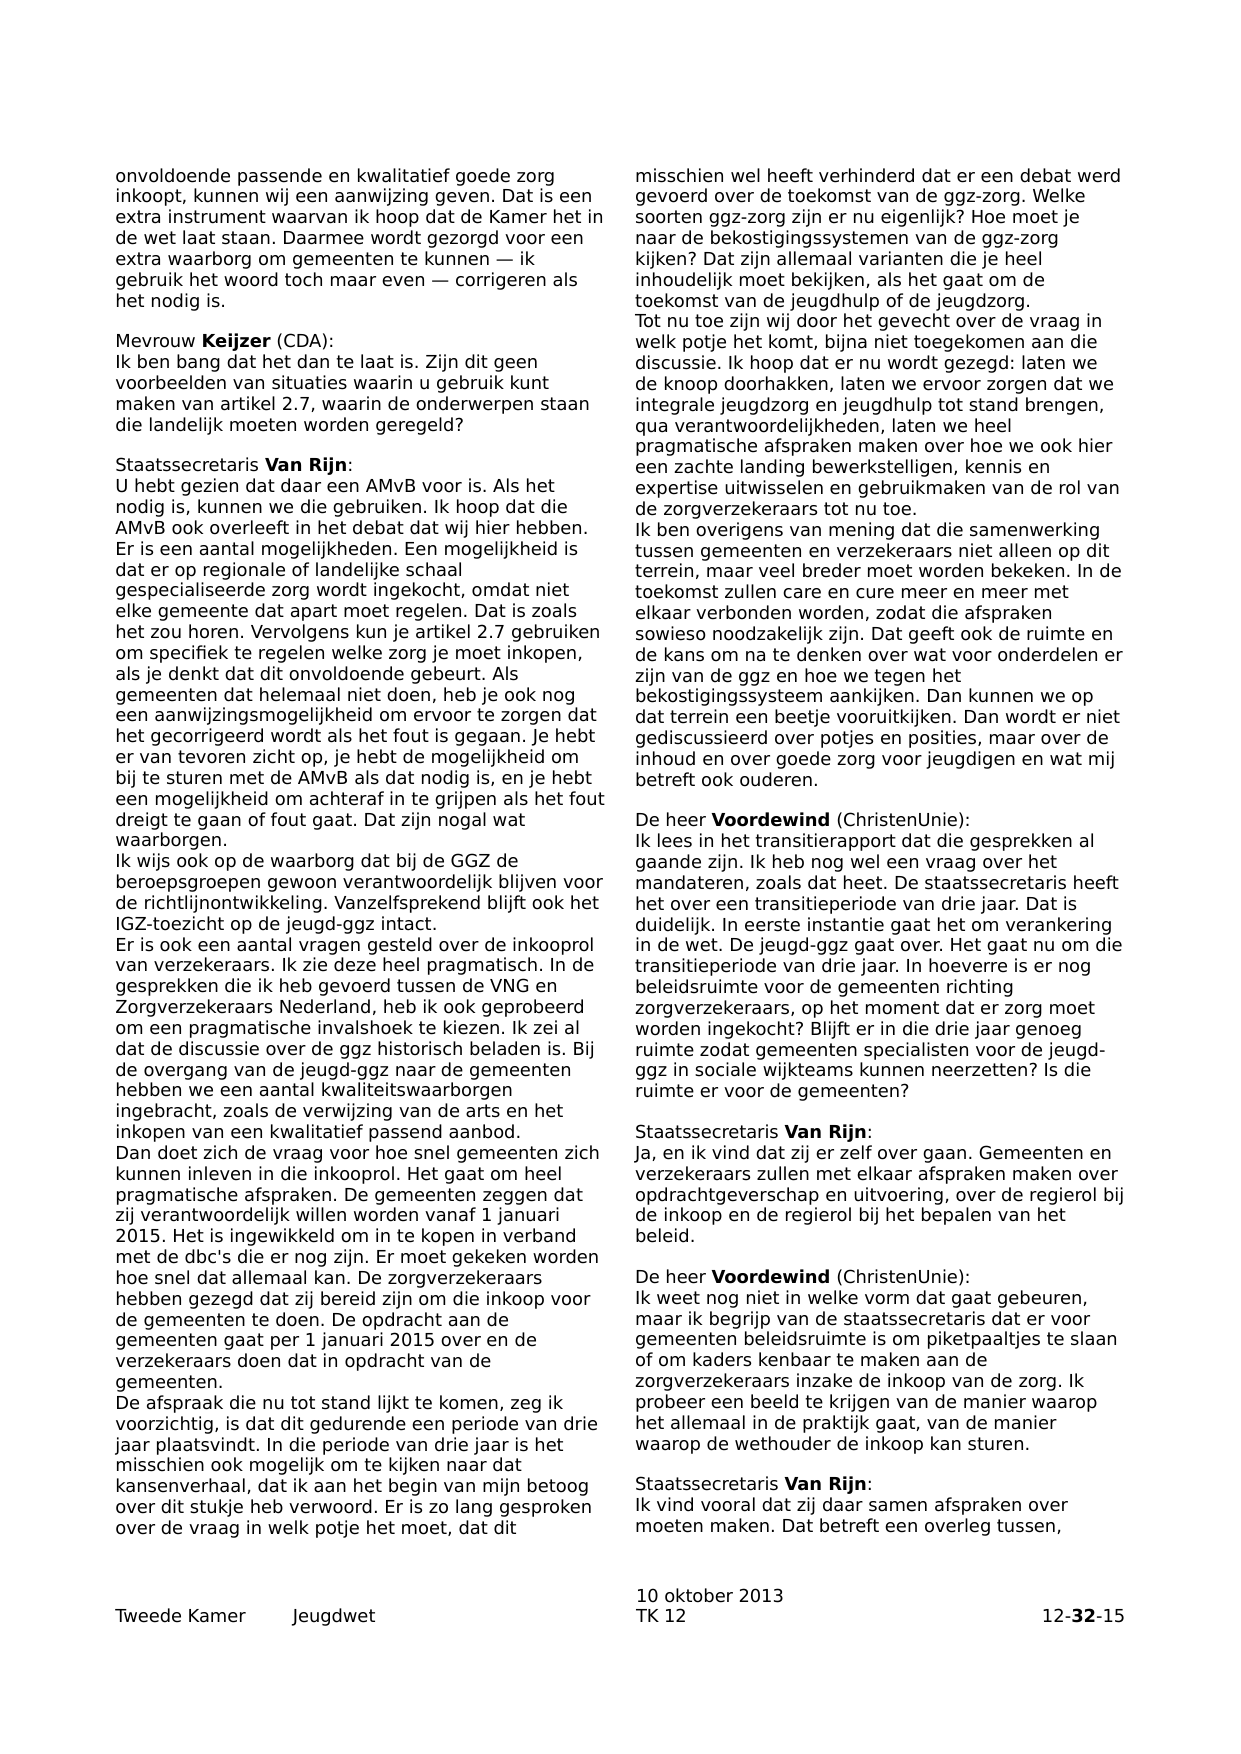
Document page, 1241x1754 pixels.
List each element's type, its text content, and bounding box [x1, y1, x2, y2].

text De heer Voordewind (ChristenUnie): [635, 810, 1125, 831]
text Er is ook een aantal vragen gesteld over de inkooprol van verzekeraars. Ik zie deze heel pragmatisch. In de gesprekken die ik heb gevoerd tussen de VNG en Zorgverzekeraars Nederland, heb ik ook geprobeerd om een pragmatische invalshoek te kiezen. Ik zei al dat de discussie over de ggz historisch beladen is. Bij de overgang van de jeugd-ggz naar de gemeenten hebben we een aantal kwaliteitswaarborgen ingebracht, zoals de verwijzing van de arts en het inkopen van een kwalitatief passend aanbod. [115, 934, 605, 1143]
text De heer Voordewind (ChristenUnie): [635, 1267, 1125, 1287]
text Ja, en ik vind dat zij er zelf over gaan. Gemeenten en verzekeraars zullen met elkaar afspraken maken over opdrachtgeverschap en uitvoering, over de regierol bij de inkoop en de regierol bij het bepalen van het beleid. [635, 1143, 1125, 1247]
text De afspraak die nu tot stand lijkt te komen, zeg ik voorzichtig, is dat dit gedurende een periode van drie jaar plaatsvindt. In die periode van drie jaar is het misschien ook mogelijk om te kijken naar dat kansenverhaal, dat ik aan het begin van mijn betoog over dit stukje heb verwoord. Er is zo lang gesproken over de vraag in welk potje het moet, dat dit [115, 1393, 605, 1538]
text misschien wel heeft verhinderd dat er een debat werd gevoerd over de toekomst van de ggz-zorg. Welke soorten ggz-zorg zijn er nu eigenlijk? Hoe moet je naar de bekostigingssystemen van de ggz-zorg kijken? Dat zijn allemaal varianten die je heel inhoudelijk moet bekijken, als het gaat om de toekomst van de jeugdhulp of de jeugdzorg. [635, 165, 1125, 311]
text Ik ben bang dat het dan te laat is. Zijn dit geen voorbeelden van situaties waarin u gebruik kunt maken van artikel 2.7, waarin de onderwerpen staan die landelijk moeten worden geregeld? [115, 352, 605, 435]
text Ik lees in het transitierapport dat die gesprekken al gaande zijn. Ik heb nog wel een vraag over het mandateren, zoals dat heet. De staatssecretaris heeft het over een transitieperiode van drie jaar. Dat is duidelijk. In eerste instantie gaat het om verankering in de wet. De jeugd-ggz gaat over. Het gaat nu om die transitieperiode van drie jaar. In hoeverre is er nog beleidsruimte voor de gemeenten richting zorgverzekeraars, op het moment dat er zorg moet worden ingekocht? Blijft er in die drie jaar genoeg ruimte zodat gemeenten specialisten voor de jeugd-ggz in sociale wijkteams kunnen neerzetten? Is die ruimte er voor de gemeenten? [635, 831, 1125, 1102]
text onvoldoende passende en kwalitatief goede zorg inkoopt, kunnen wij een aanwijzing geven. Dat is een extra instrument waarvan ik hoop dat de Kamer het in de wet laat staan. Daarmee wordt gezorgd voor een extra waarborg om gemeenten te kunnen — ik gebruik het woord toch maar even — corrigeren als het nodig is. [115, 165, 605, 311]
text Tot nu toe zijn wij door het gevecht over de vraag in welk potje het komt, bijna niet toegekomen aan die discussie. Ik hoop dat er nu wordt gezegd: laten we de knoop doorhakken, laten we ervoor zorgen dat we integrale jeugdzorg en jeugdhulp tot stand brengen, qua verantwoordelijkheden, laten we heel pragmatische afspraken maken over hoe we ook hier een zachte landing bewerkstelligen, kennis en expertise uitwisselen en gebruikmaken van de rol van de zorgverzekeraars tot nu toe. [635, 311, 1125, 519]
text U hebt gezien dat daar een AMvB voor is. Als het nodig is, kunnen we die gebruiken. Ik hoop dat die AMvB ook overleeft in het debat dat wij hier hebben. Er is een aantal mogelijkheden. Een mogelijkheid is dat er op regionale of landelijke schaal gespecialiseerde zorg wordt ingekocht, omdat niet elke gemeente dat apart moet regelen. Dat is zoals het zou horen. Vervolgens kun je artikel 2.7 gebruiken om specifiek te regelen welke zorg je moet inkopen, als je denkt dat dit onvoldoende gebeurt. Als gemeenten dat helemaal niet doen, heb je ook nog een aanwijzingsmogelijkheid om ervoor te zorgen dat het gecorrigeerd wordt als het fout is gegaan. Je hebt er van tevoren zicht op, je hebt de mogelijkheid om bij te sturen met de AMvB als dat nodig is, en je hebt een mogelijkheid om achteraf in te grijpen als het fout dreigt te gaan of fout gaat. Dat zijn nogal wat waarborgen. [115, 476, 605, 851]
text Ik wijs ook op de waarborg dat bij de GGZ de beroepsgroepen gewoon verantwoordelijk blijven voor de richtlijnontwikkeling. Vanzelfsprekend blijft ook het IGZ-toezicht op de jeugd-ggz intact. [115, 851, 605, 934]
text Ik ben overigens van mening dat die samenwerking tussen gemeenten en verzekeraars niet alleen op dit terrein, maar veel breder moet worden bekeken. In de toekomst zullen care en cure meer en meer met elkaar verbonden worden, zodat die afspraken sowieso noodzakelijk zijn. Dat geeft ook de ruimte en de kans om na te denken over wat voor onderdelen er zijn van de ggz en hoe we tegen het bekostigingssysteem aankijken. Dan kunnen we op dat terrein een beetje vooruitkijken. Dan wordt er niet gediscussieerd over potjes en posities, maar over de inhoud en over goede zorg voor jeugdigen en wat mij betreft ook ouderen. [635, 519, 1125, 790]
text Staatssecretaris Van Rijn: [115, 455, 605, 476]
text Staatssecretaris Van Rijn: [635, 1122, 1125, 1143]
text Ik vind vooral dat zij daar samen afspraken over moeten maken. Dat betreft een overleg tussen, [635, 1495, 1125, 1537]
text Dan doet zich de vraag voor hoe snel gemeenten zich kunnen inleven in die inkooprol. Het gaat om heel pragmatische afspraken. De gemeenten zeggen dat zij verantwoordelijk willen worden vanaf 1 januari 2015. Het is ingewikkeld om in te kopen in verband met de dbc's die er nog zijn. Er moet gekeken worden hoe snel dat allemaal kan. De zorgverzekeraars hebben gezegd dat zij bereid zijn om die inkoop voor de gemeenten te doen. De opdracht aan de gemeenten gaat per 1 januari 2015 over en de verzekeraars doen dat in opdracht van de gemeenten. [115, 1143, 605, 1393]
text Ik weet nog niet in welke vorm dat gaat gebeuren, maar ik begrijp van de staatssecretaris dat er voor gemeenten beleidsruimte is om piketpaaltjes te slaan of om kaders kenbaar te maken aan de zorgverzekeraars inzake de inkoop van de zorg. Ik probeer een beeld te krijgen van de manier waarop het allemaal in de praktijk gaat, van de manier waarop de wethouder de inkoop kan sturen. [635, 1287, 1125, 1454]
text Staatssecretaris Van Rijn: [635, 1474, 1125, 1495]
text Mevrouw Keijzer (CDA): [115, 331, 605, 352]
